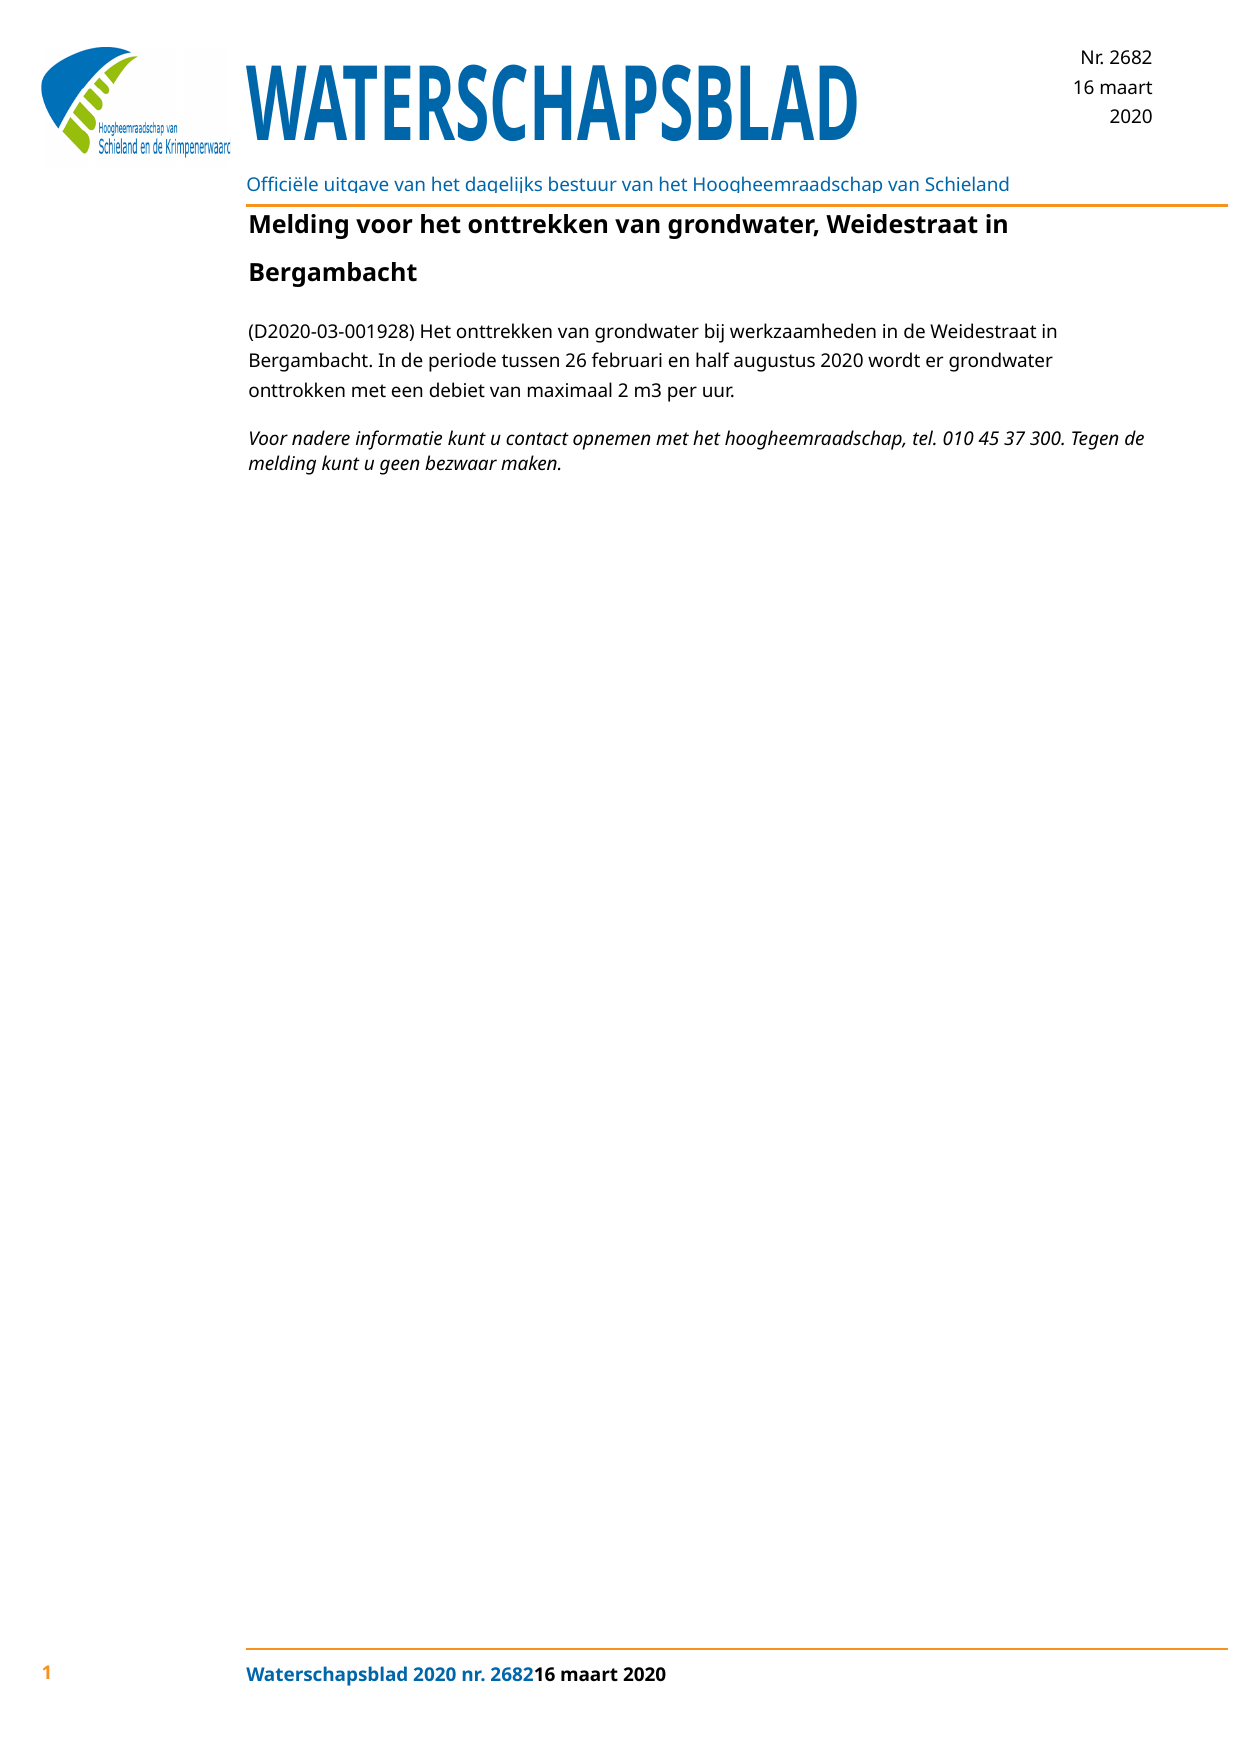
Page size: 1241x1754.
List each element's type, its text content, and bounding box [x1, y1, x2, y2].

picture [41, 47, 231, 172]
text Melding voor het onttrekken van grondwater, Weidestraat in Bergambacht [248, 207, 1152, 288]
text Voor nadere informatie kunt u contact opnemen met het hoogheemraadschap, tel. 010 45 37 300. Tegen de melding kunt u geen bezwaar maken. [248, 425, 1152, 476]
text (D2020-03-001928) Het onttrekken van grondwater bij werkzaamheden in de Weidestraat in Bergambacht. In de periode tussen 26 februari en half augustus 2020 wordt er grondwater onttrokken met een debiet van maximaal 2 m3 per uur. [248, 318, 1152, 403]
